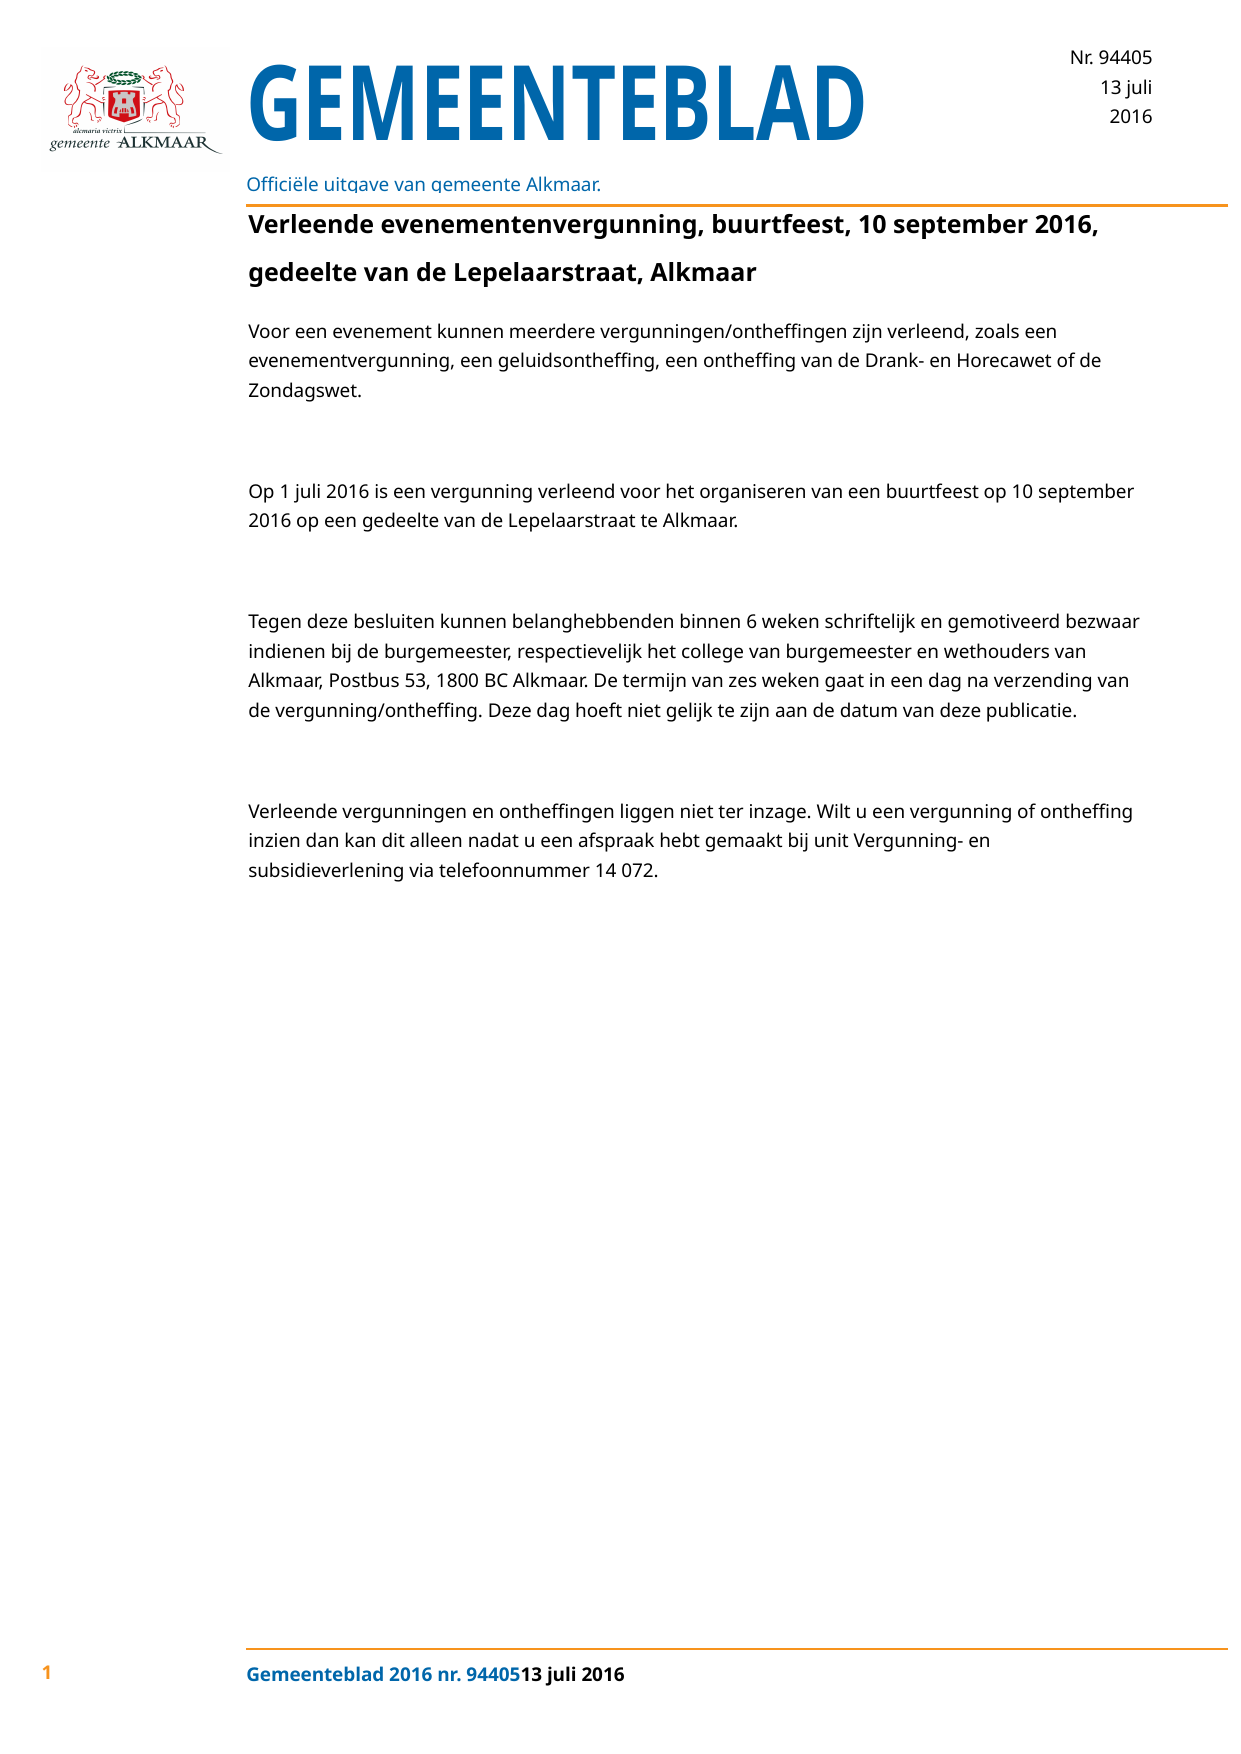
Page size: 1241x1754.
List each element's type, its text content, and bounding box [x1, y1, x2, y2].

text Voor een evenement kunnen meerdere vergunningen/ontheffingen zijn verleend, zoals een evenementvergunning, een geluidsontheffing, een ontheffing van de Drank- en Horecawet of de Zondagswet. [248, 318, 1152, 403]
text Verleende evenementenvergunning, buurtfeest, 10 september 2016, gedeelte van de Lepelaarstraat, Alkmaar [248, 207, 1152, 288]
text Tegen deze besluiten kunnen belanghebbenden binnen 6 weken schriftelijk en gemotiveerd bezwaar indienen bij de burgemeester, respectievelijk het college van burgemeester en wethouders van Alkmaar, Postbus 53, 1800 BC Alkmaar. De termijn van zes weken gaat in een dag na verzending van de vergunning/ontheffing. Deze dag hoeft niet gelijk te zijn aan de datum van deze publicatie. [248, 608, 1152, 723]
text Op 1 juli 2016 is een vergunning verleend voor het organiseren van een buurtfeest op 10 september 2016 op een gedeelte van de Lepelaarstraat te Alkmaar. [248, 478, 1152, 533]
picture [41, 47, 231, 172]
text Verleende vergunningen en ontheffingen liggen niet ter inzage. Wilt u een vergunning of ontheffing inzien dan kan dit alleen nadat u een afspraak hebt gemaakt bij unit Vergunning- en subsidieverlening via telefoonnummer 14 072. [248, 798, 1152, 883]
